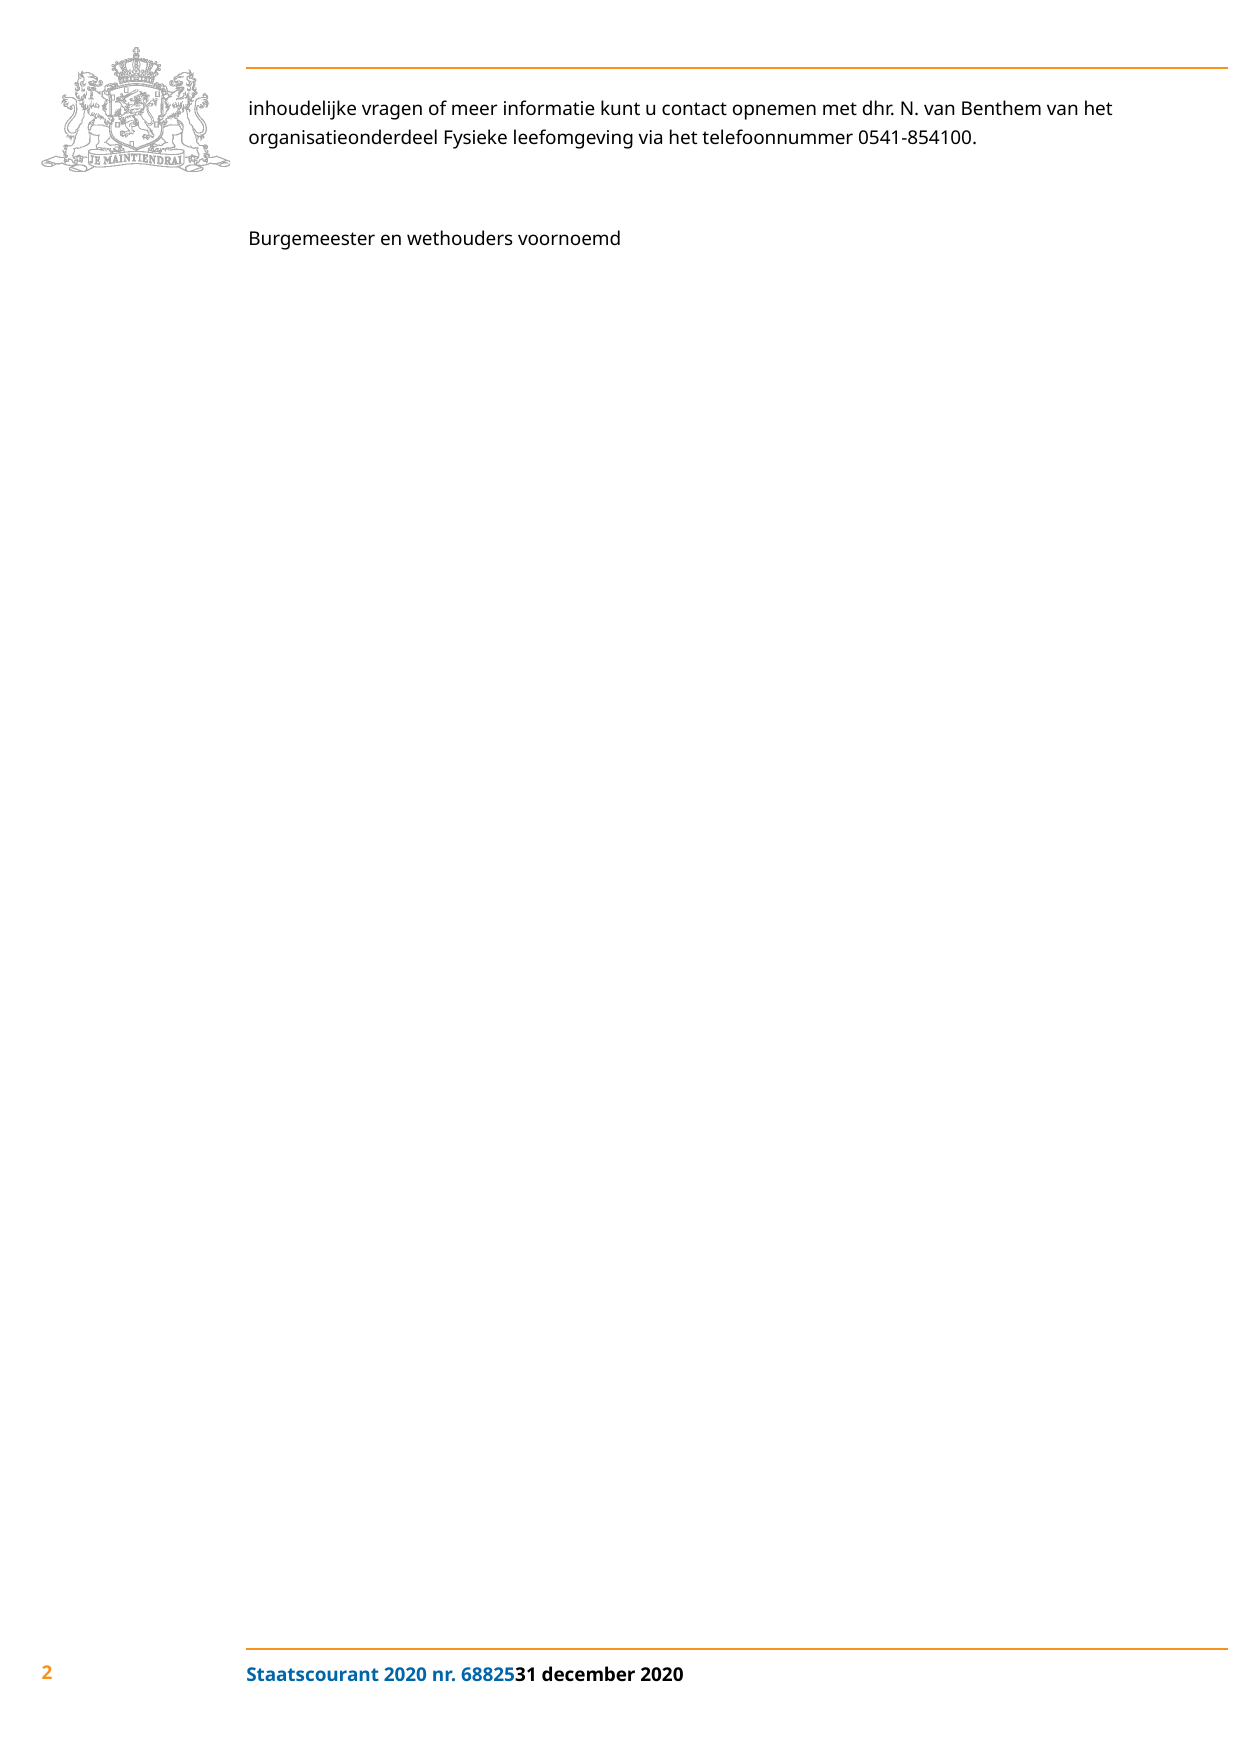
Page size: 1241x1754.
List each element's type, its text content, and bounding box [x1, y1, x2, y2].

picture [41, 47, 231, 172]
text Burgemeester en wethouders voornoemd [248, 225, 1152, 251]
text inhoudelijke vragen of meer informatie kunt u contact opnemen met dhr. N. van Benthem van het organisatieonderdeel Fysieke leefomgeving via het telefoonnummer 0541-854100. [248, 95, 1152, 150]
